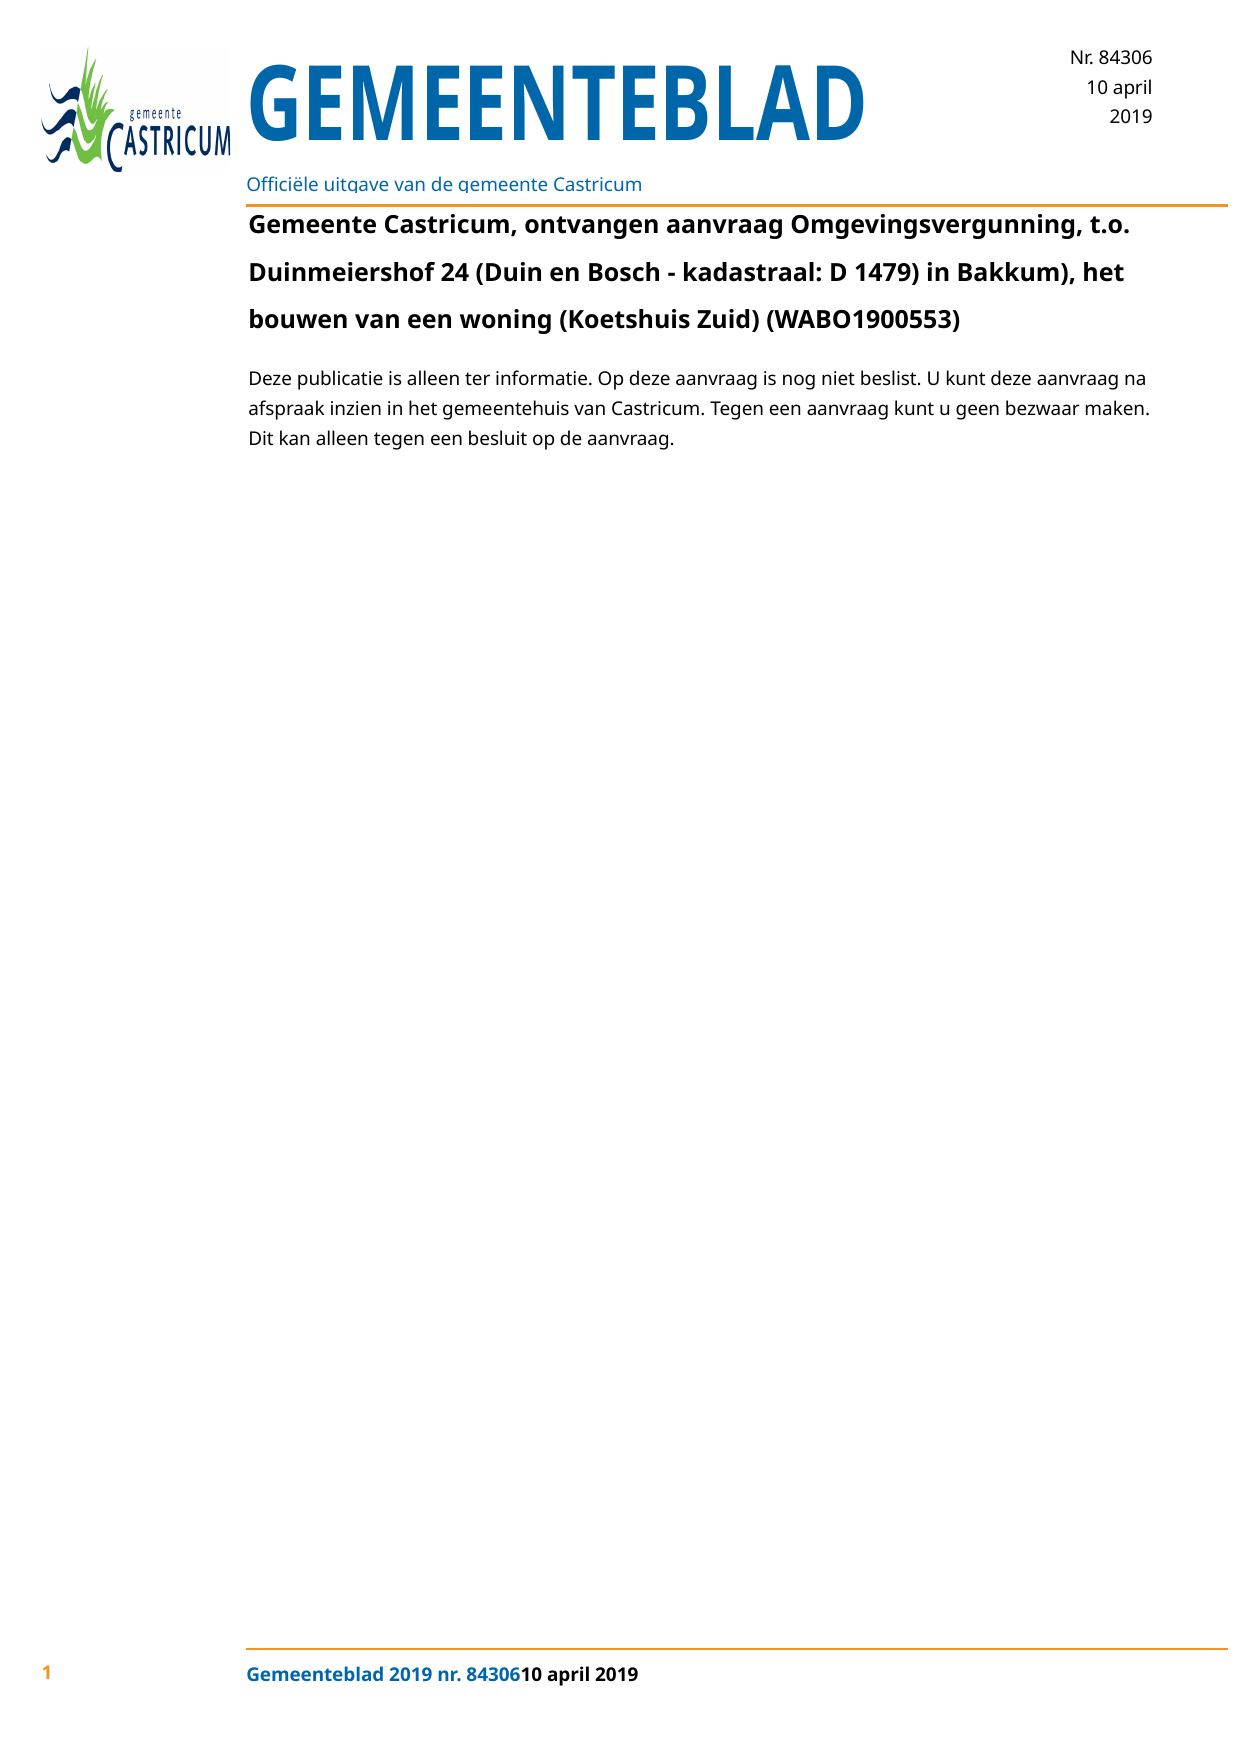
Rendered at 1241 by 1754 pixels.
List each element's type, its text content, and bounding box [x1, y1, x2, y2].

text Gemeente Castricum, ontvangen aanvraag Omgevingsvergunning, t.o. Duinmeiershof 24 (Duin en Bosch - kadastraal: D 1479) in Bakkum), het bouwen van een woning (Koetshuis Zuid) (WABO1900553) [248, 207, 1152, 336]
picture [41, 47, 231, 172]
text Deze publicatie is alleen ter informatie. Op deze aanvraag is nog niet beslist. U kunt deze aanvraag na afspraak inzien in het gemeentehuis van Castricum. Tegen een aanvraag kunt u geen bezwaar maken. Dit kan alleen tegen een besluit op de aanvraag. [248, 366, 1152, 450]
